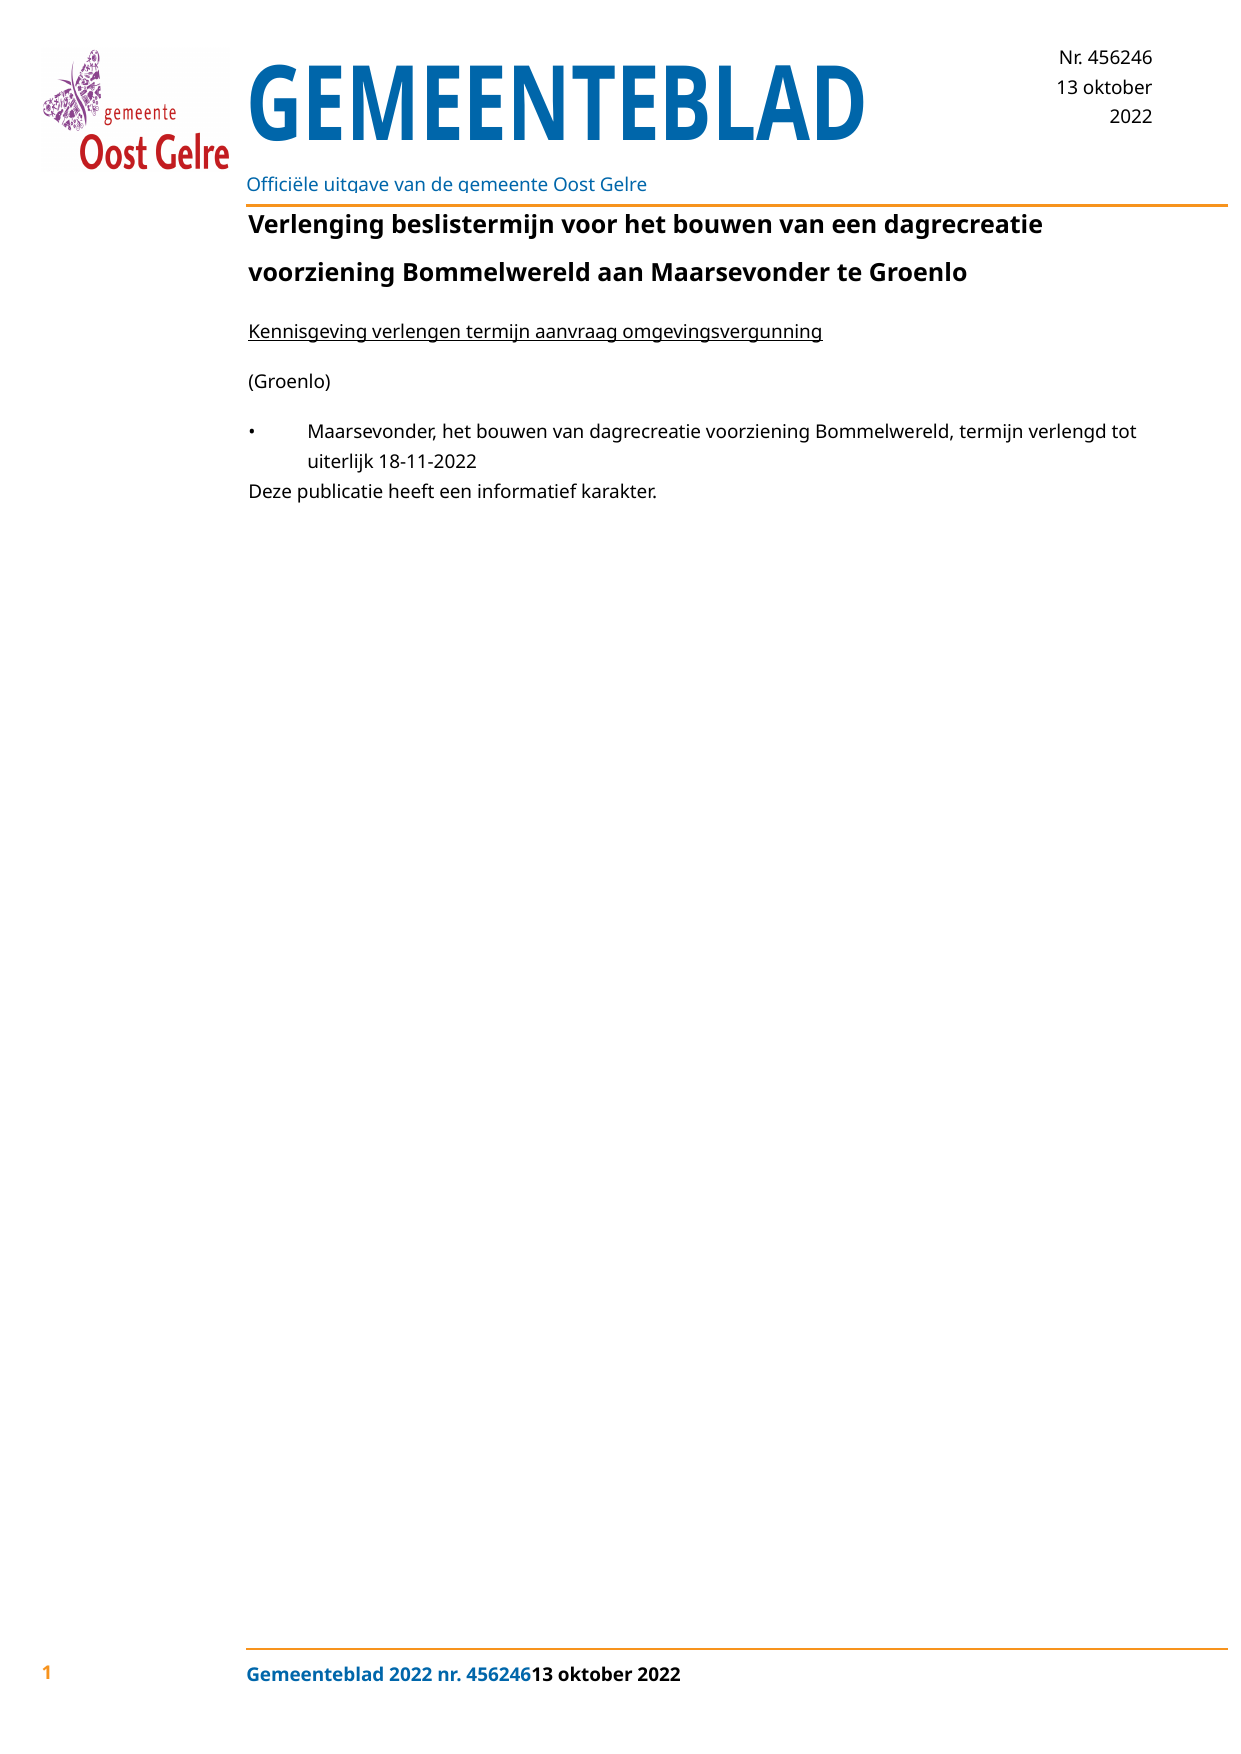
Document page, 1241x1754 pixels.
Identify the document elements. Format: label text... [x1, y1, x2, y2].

text Deze publicatie heeft een informatief karakter. [248, 478, 1152, 504]
list Maarsevonder, het bouwen van dagrecreatie voorziening Bommelwereld, termijn verlengd tot uiterlijk 18-11-2022 [248, 419, 1152, 474]
text Kennisgeving verlengen termijn aanvraag omgevingsvergunning [248, 318, 1152, 344]
picture [41, 47, 231, 172]
text (Groenlo) [248, 368, 1152, 394]
text Verlenging beslistermijn voor het bouwen van een dagrecreatie voorziening Bommelwereld aan Maarsevonder te Groenlo [248, 207, 1152, 288]
